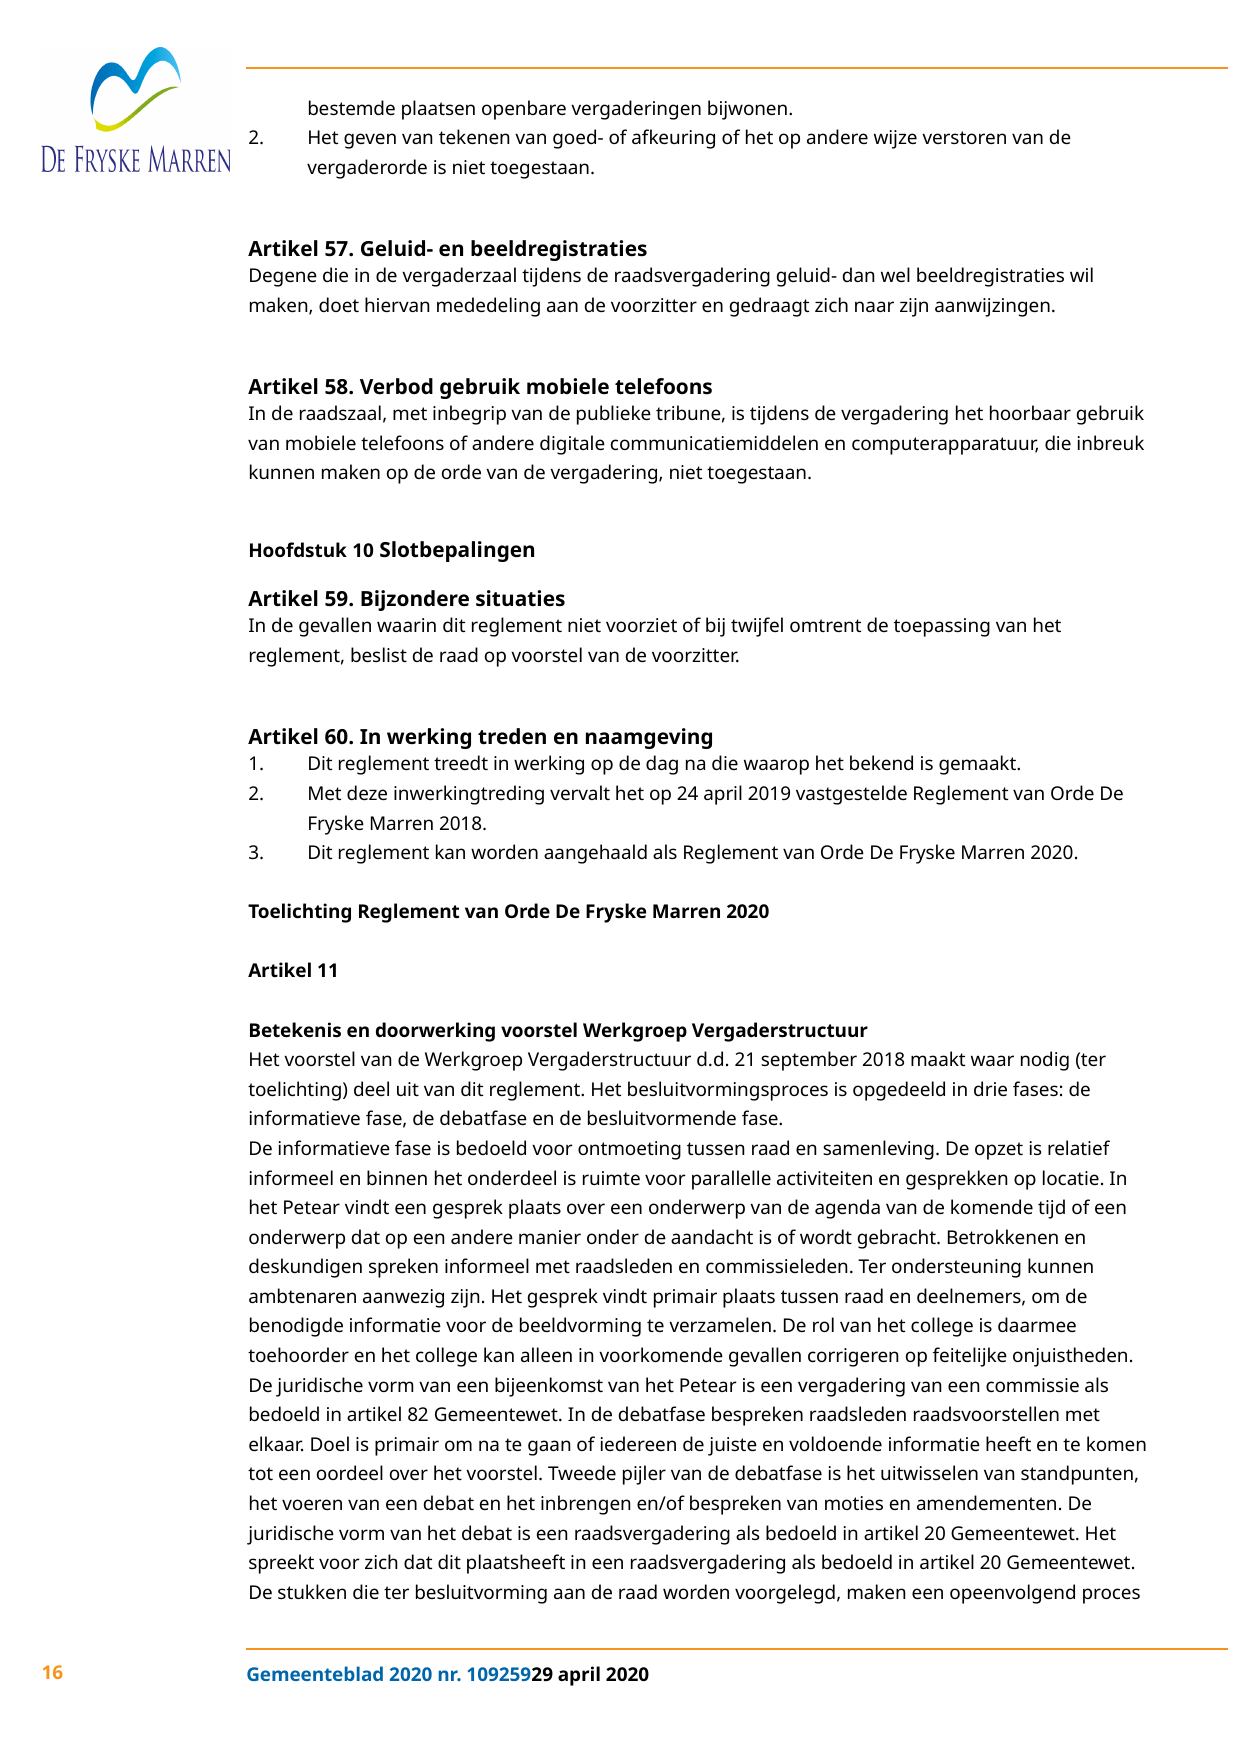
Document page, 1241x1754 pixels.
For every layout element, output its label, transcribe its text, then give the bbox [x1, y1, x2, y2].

text Toelichting Reglement van Orde De Fryske Marren 2020 [248, 898, 1152, 924]
text De informatieve fase is bedoeld voor ontmoeting tussen raad en samenleving. De opzet is relatief informeel en binnen het onderdeel is ruimte voor parallelle activiteiten en gesprekken op locatie. In het Petear vindt een gesprek plaats over een onderwerp van de agenda van de komende tijd of een onderwerp dat op een andere manier onder de aandacht is of wordt gebracht. Betrokkenen en deskundigen spreken informeel met raadsleden en commissieleden. Ter ondersteuning kunnen ambtenaren aanwezig zijn. Het gesprek vindt primair plaats tussen raad en deelnemers, om de benodigde informatie voor de beeldvorming te verzamelen. De rol van het college is daarmee toehoorder en het college kan alleen in voorkomende gevallen corrigeren op feitelijke onjuistheden. De juridische vorm van een bijeenkomst van het Petear is een vergadering van een commissie als bedoeld in artikel 82 Gemeentewet. In de debatfase bespreken raadsleden raadsvoorstellen met elkaar. Doel is primair om na te gaan of iedereen de juiste en voldoende informatie heeft en te komen tot een oordeel over het voorstel. Tweede pijler van de debatfase is het uitwisselen van standpunten, het voeren van een debat en het inbrengen en/of bespreken van moties en amendementen. De juridische vorm van het debat is een raadsvergadering als bedoeld in artikel 20 Gemeentewet. Het spreekt voor zich dat dit plaatsheeft in een raadsvergadering als bedoeld in artikel 20 Gemeentewet. [248, 1135, 1152, 1575]
text In de raadszaal, met inbegrip van de publieke tribune, is tijdens de vergadering het hoorbaar gebruik van mobiele telefoons of andere digitale communicatiemiddelen en computerapparatuur, die inbreuk kunnen maken op de orde van de vergadering, niet toegestaan. [248, 400, 1152, 485]
text Artikel 58. Verbod gebruik mobiele telefoons [248, 372, 1152, 400]
text Hoofdstuk 10 Slotbepalingen [248, 535, 1152, 563]
list Dit reglement treedt in werking op de dag na die waarop het bekend is gemaakt. [248, 751, 1152, 776]
text Artikel 57. Geluid- en beeldregistraties [248, 234, 1152, 262]
list Dit reglement kan worden aangehaald als Reglement van Orde De Fryske Marren 2020. [248, 839, 1152, 865]
text Degene die in de vergaderzaal tijdens de raadsvergadering geluid- dan wel beeldregistraties wil maken, doet hiervan mededeling aan de voorzitter en gedraagt zich naar zijn aanwijzingen. [248, 262, 1152, 318]
text Betekenis en doorwerking voorstel Werkgroep Vergaderstructuur [248, 1017, 1152, 1042]
text Artikel 60. In werking treden en naamgeving [248, 722, 1152, 751]
text Artikel 59. Bijzondere situaties [248, 584, 1152, 612]
list Het geven van tekenen van goed- of afkeuring of het op andere wijze verstoren van de vergaderorde is niet toegestaan. [248, 124, 1152, 180]
list Met deze inwerkingtreding vervalt het op 24 april 2019 vastgestelde Reglement van Orde De Fryske Marren 2018. [248, 780, 1152, 835]
text Het voorstel van de Werkgroep Vergaderstructuur d.d. 21 september 2018 maakt waar nodig (ter toelichting) deel uit van dit reglement. Het besluitvormingsproces is opgedeeld in drie fases: de informatieve fase, de debatfase en de besluitvormende fase. [248, 1046, 1152, 1131]
text De stukken die ter besluitvorming aan de raad worden voorgelegd, maken een opeenvolgend proces [248, 1579, 1152, 1604]
list bestemde plaatsen openbare vergaderingen bijwonen. [248, 95, 1152, 121]
text Artikel 11 [248, 958, 1152, 983]
text In de gevallen waarin dit reglement niet voorziet of bij twijfel omtrent de toepassing van het reglement, beslist de raad op voorstel van de voorzitter. [248, 612, 1152, 668]
picture [41, 47, 231, 172]
